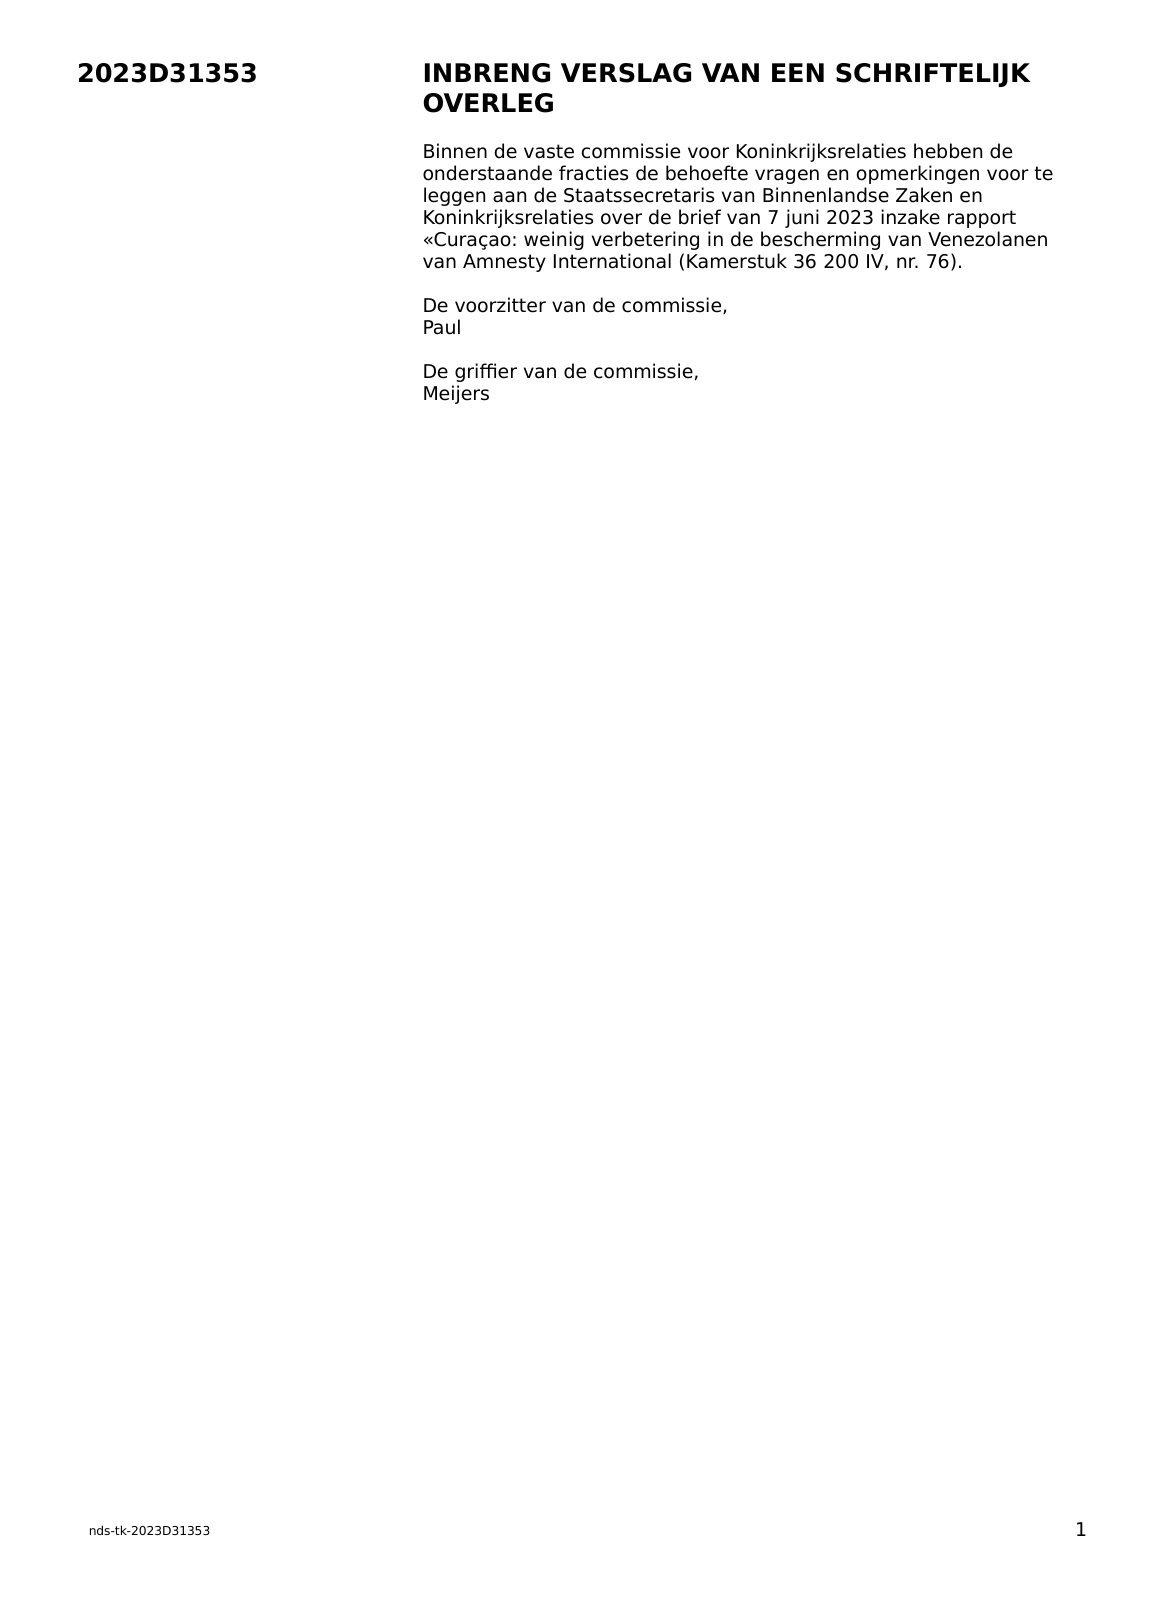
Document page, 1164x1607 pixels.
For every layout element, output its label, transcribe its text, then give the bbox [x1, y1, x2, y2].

text 2023D31353 INBRENG VERSLAG VAN EEN SCHRIFTELIJK OVERLEG [77, 59, 1087, 118]
text De griffier van de commissie, [422, 361, 1087, 383]
text Binnen de vaste commissie voor Koninkrijksrelaties hebben de onderstaande fracties de behoefte vragen en opmerkingen voor te leggen aan de Staatssecretaris van Binnenlandse Zaken en Koninkrijksrelaties over de brief van 7 juni 2023 inzake rapport «Curaçao: weinig verbetering in de bescherming van Venezolanen van Amnesty International (Kamerstuk 36 200 IV, nr. 76). [422, 141, 1087, 272]
text nds-tk-2023D31353 [88, 1524, 323, 1538]
text Meijers [422, 383, 1087, 405]
text Paul [422, 317, 1087, 339]
text De voorzitter van de commissie, [422, 295, 1087, 317]
